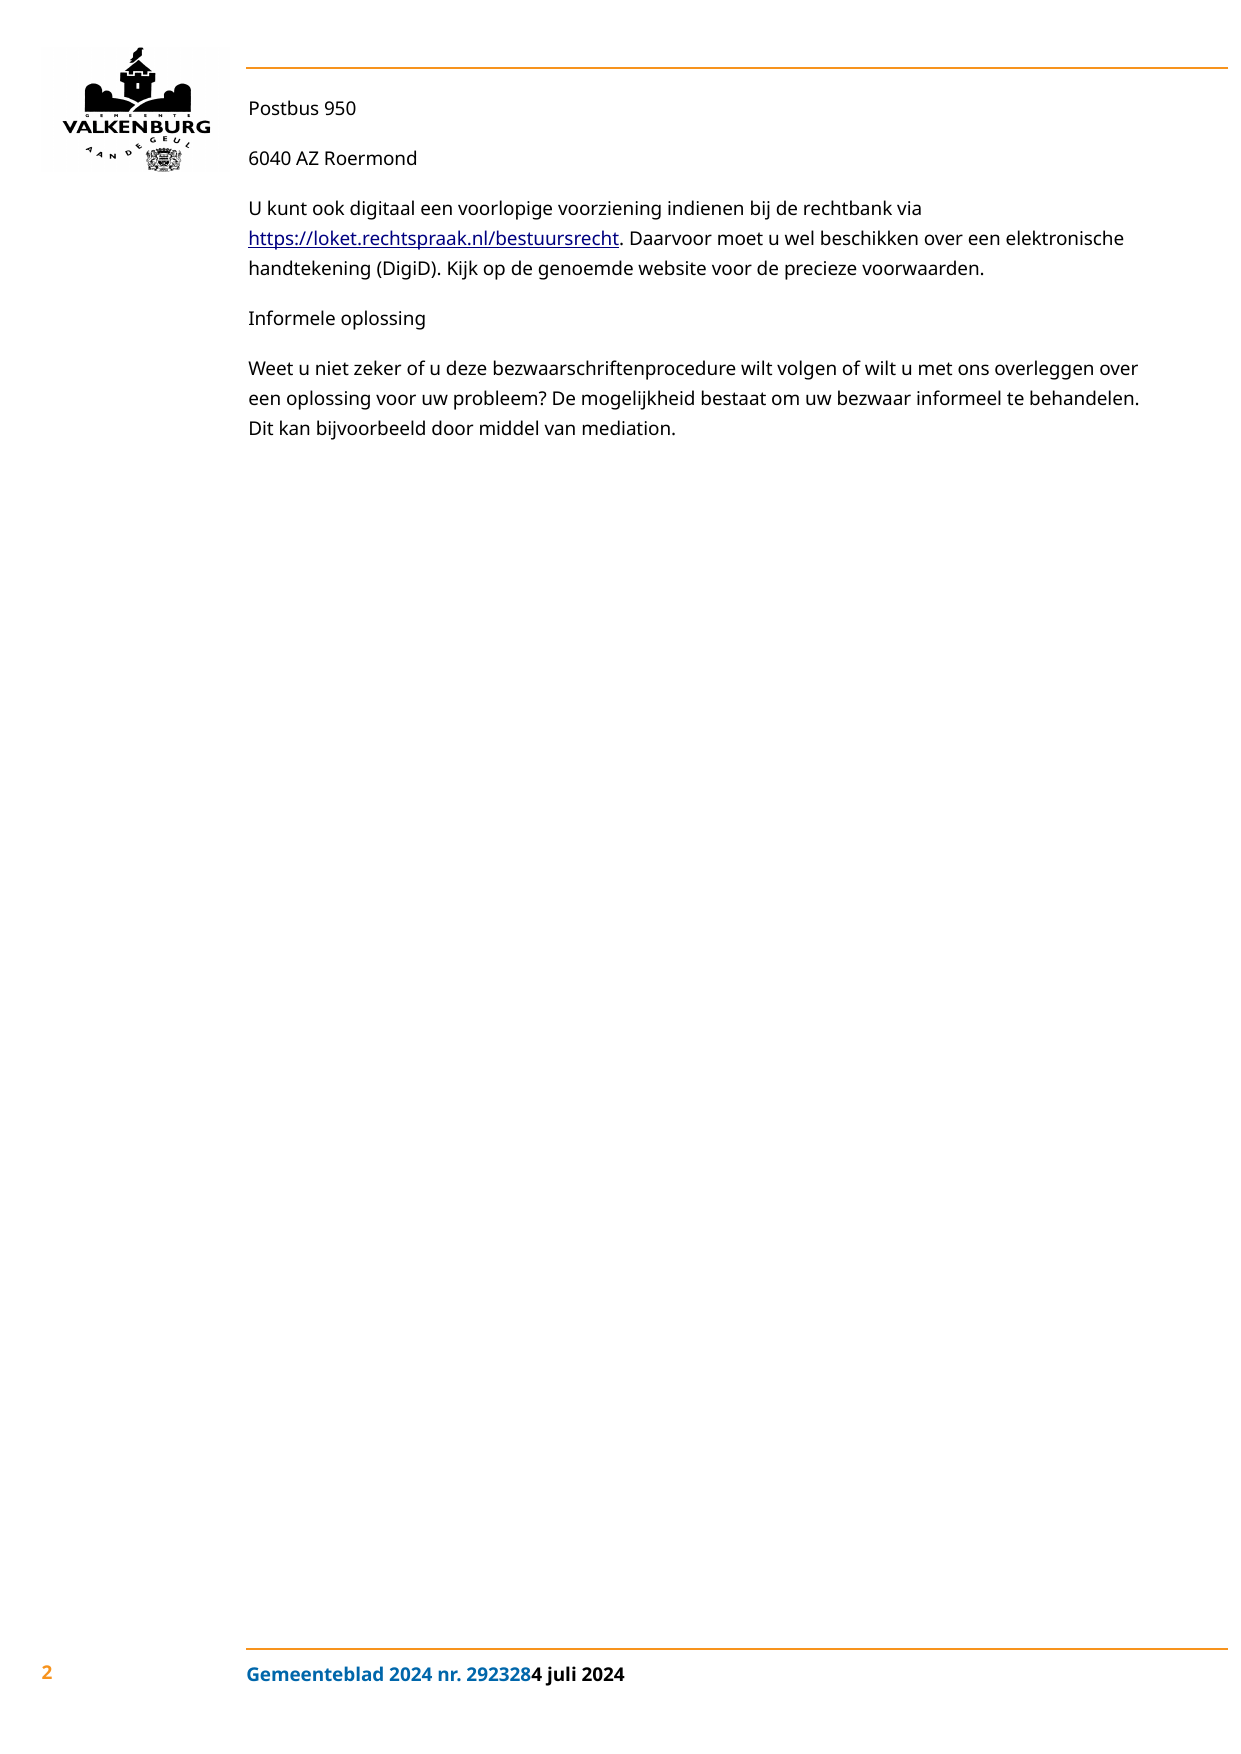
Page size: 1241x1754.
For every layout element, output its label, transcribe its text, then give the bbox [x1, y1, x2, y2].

picture [41, 47, 231, 172]
text Postbus 950 [248, 95, 1152, 121]
text 6040 AZ Roermond [248, 145, 1152, 171]
text Informele oplossing [248, 305, 1152, 331]
text Weet u niet zeker of u deze bezwaarschriftenprocedure wilt volgen of wilt u met ons overleggen over een oplossing voor uw probleem? De mogelijkheid bestaat om uw bezwaar informeel te behandelen. Dit kan bijvoorbeeld door middel van mediation. [248, 356, 1152, 441]
text U kunt ook digitaal een voorlopige voorziening indienen bij de rechtbank via https://loket.rechtspraak.nl/bestuursrecht. Daarvoor moet u wel beschikken over een elektronische handtekening (DigiD). Kijk op de genoemde website voor de precieze voorwaarden. [248, 196, 1152, 281]
